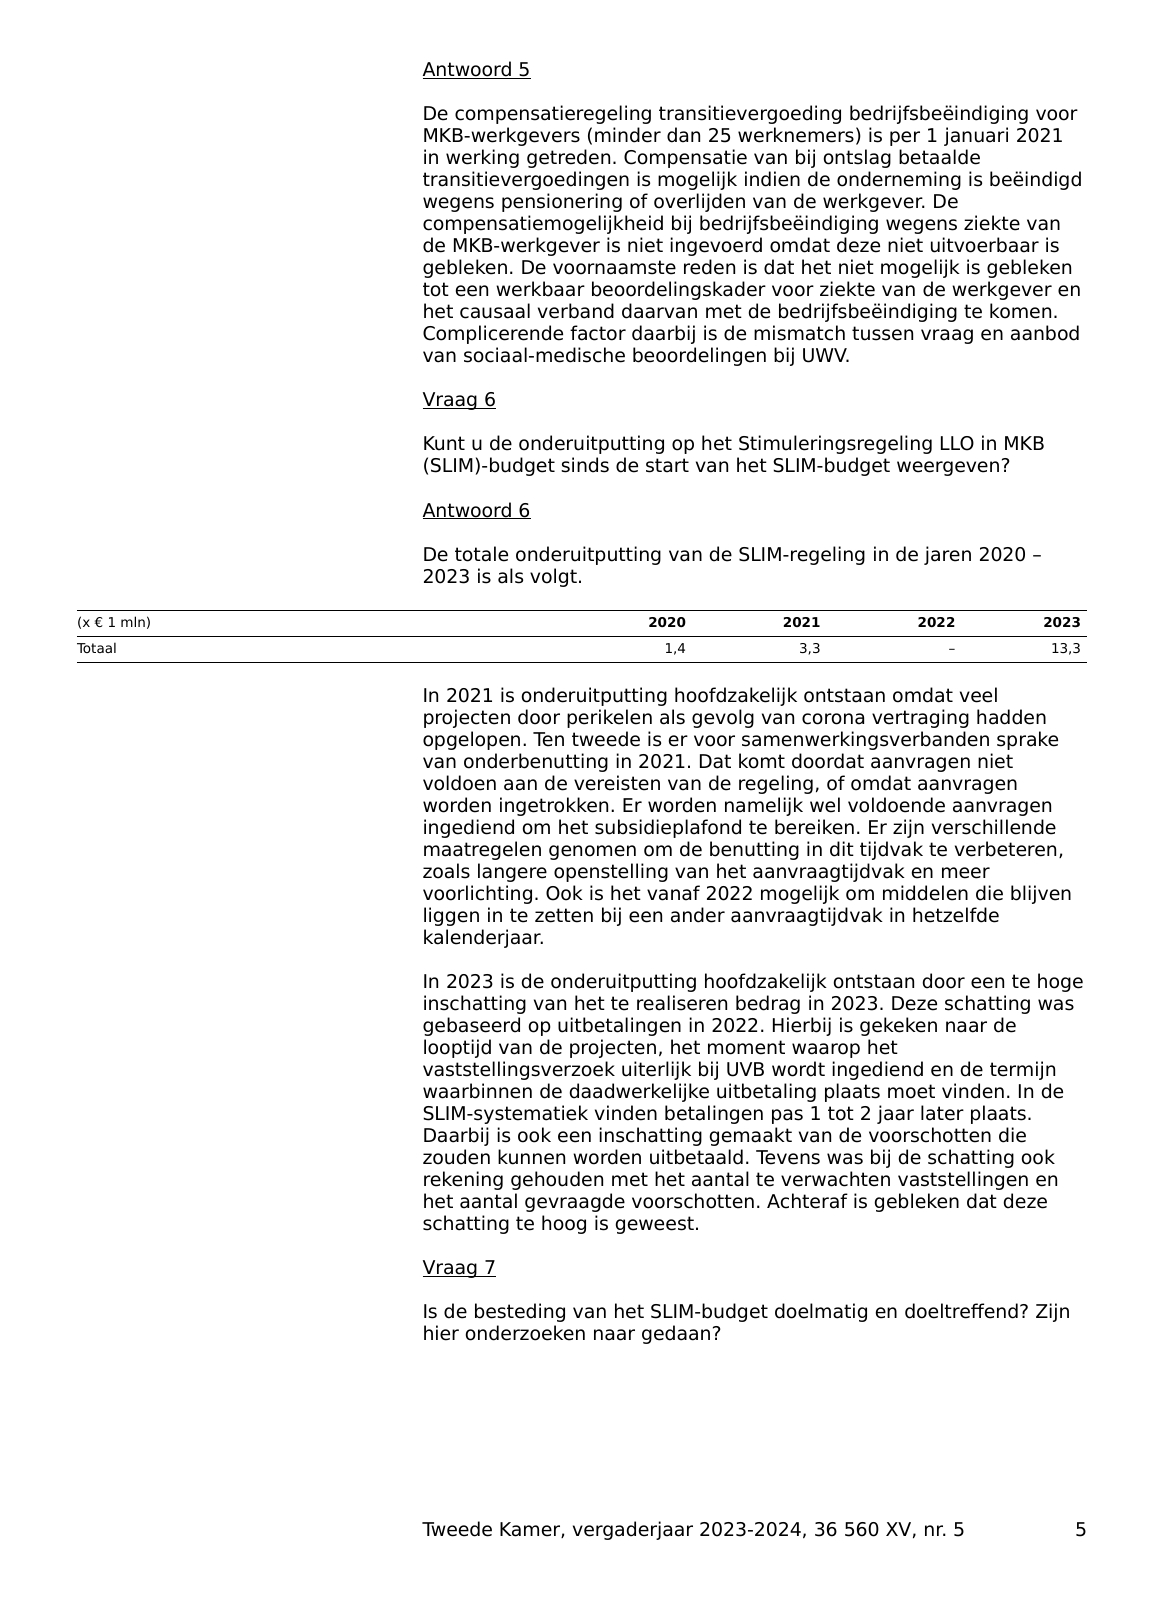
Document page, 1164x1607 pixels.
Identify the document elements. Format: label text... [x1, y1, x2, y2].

table_header 2020 [557, 611, 692, 636]
subtitle Antwoord 6 [422, 499, 1087, 521]
text Daarbij is ook een inschatting gemaakt van de voorschotten die zouden kunnen worden uitbetaald. Tevens was bij de schatting ook rekening gehouden met het aantal te verwachten vaststellingen en het aantal gevraagde voorschotten. Achteraf is gebleken dat deze schatting te hoog is geweest. [422, 1125, 1087, 1235]
subtitle Vraag 6 [422, 389, 1087, 411]
table_cell 1,4 [557, 637, 692, 662]
table_cell 3,3 [692, 637, 826, 662]
table_cell Totaal [77, 637, 557, 662]
table_cell – [826, 637, 961, 662]
text In 2021 is onderuitputting hoofdzakelijk ontstaan omdat veel projecten door perikelen als gevolg van corona vertraging hadden opgelopen. Ten tweede is er voor samenwerkingsverbanden sprake van onderbenutting in 2021. Dat komt doordat aanvragen niet voldoen aan de vereisten van de regeling, of omdat aanvragen worden ingetrokken. Er worden namelijk wel voldoende aanvragen ingediend om het subsidieplafond te bereiken. Er zijn verschillende maatregelen genomen om de benutting in dit tijdvak te verbeteren, zoals langere openstelling van het aanvraagtijdvak en meer voorlichting. Ook is het vanaf 2022 mogelijk om middelen die blijven liggen in te zetten bij een ander aanvraagtijdvak in hetzelfde kalenderjaar. [422, 685, 1087, 949]
text De compensatieregeling transitievergoeding bedrijfsbeëindiging voor MKB-werkgevers (minder dan 25 werknemers) is per 1 januari 2021 in werking getreden. Compensatie van bij ontslag betaalde transitievergoedingen is mogelijk indien de onderneming is beëindigd wegens pensionering of overlijden van de werkgever. De compensatiemogelijkheid bij bedrijfsbeëindiging wegens ziekte van de MKB-werkgever is niet ingevoerd omdat deze niet uitvoerbaar is gebleken. De voornaamste reden is dat het niet mogelijk is gebleken tot een werkbaar beoordelingskader voor ziekte van de werkgever en het causaal verband daarvan met de bedrijfsbeëindiging te komen. Complicerende factor daarbij is de mismatch tussen vraag en aanbod van sociaal-medische beoordelingen bij UWV. [422, 103, 1087, 367]
text De totale onderuitputting van de SLIM-regeling in de jaren 2020 – 2023 is als volgt. [422, 544, 1087, 588]
text In 2023 is de onderuitputting hoofdzakelijk ontstaan door een te hoge inschatting van het te realiseren bedrag in 2023. Deze schatting was gebaseerd op uitbetalingen in 2022. Hierbij is gekeken naar de looptijd van de projecten, het moment waarop het vaststellingsverzoek uiterlijk bij UVB wordt ingediend en de termijn waarbinnen de daadwerkelijke uitbetaling plaats moet vinden. In de SLIM-systematiek vinden betalingen pas 1 tot 2 jaar later plaats. [422, 971, 1087, 1125]
table_header 2022 [826, 611, 961, 636]
table_cell 13,3 [961, 637, 1087, 662]
table_header 2023 [961, 611, 1087, 636]
text Is de besteding van het SLIM-budget doelmatig en doeltreffend? Zijn hier onderzoeken naar gedaan? [422, 1301, 1087, 1345]
table_header 2021 [692, 611, 826, 636]
subtitle Vraag 7 [422, 1257, 1087, 1279]
subtitle Antwoord 5 [422, 59, 1087, 81]
table_header (x € 1 mln) [77, 611, 557, 636]
text Kunt u de onderuitputting op het Stimuleringsregeling LLO in MKB (SLIM)-budget sinds de start van het SLIM-budget weergeven? [422, 433, 1087, 477]
